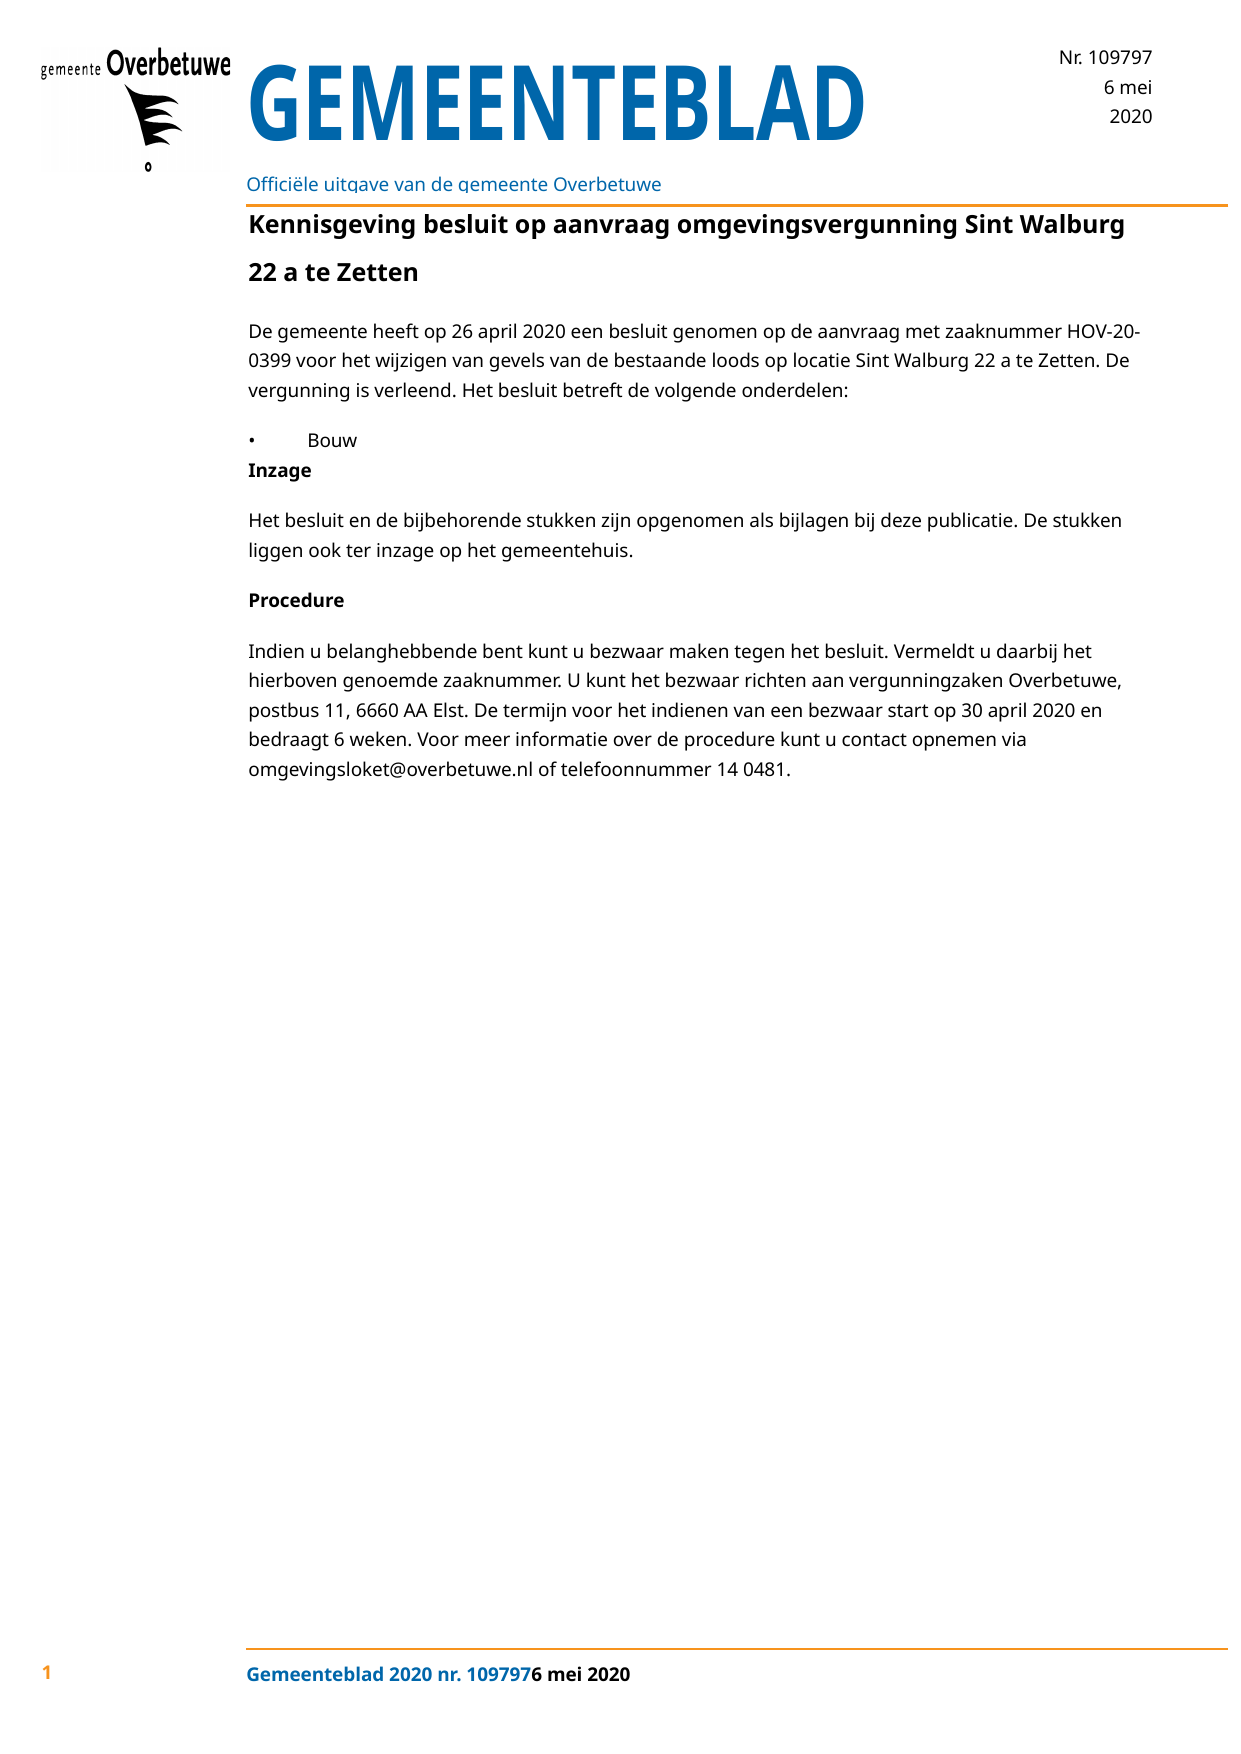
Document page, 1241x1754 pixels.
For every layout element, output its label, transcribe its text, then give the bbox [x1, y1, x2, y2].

picture [41, 47, 231, 172]
text Inzage [248, 457, 1152, 483]
text Procedure [248, 587, 1152, 613]
text Indien u belanghebbende bent kunt u bezwaar maken tegen het besluit. Vermeldt u daarbij het hierboven genoemde zaaknummer. U kunt het bezwaar richten aan vergunningzaken Overbetuwe, postbus 11, 6660 AA Elst. De termijn voor het indienen van een bezwaar start op 30 april 2020 en bedraagt 6 weken. Voor meer informatie over de procedure kunt u contact opnemen via omgevingsloket@overbetuwe.nl of telefoonnummer 14 0481. [248, 638, 1152, 782]
text De gemeente heeft op 26 april 2020 een besluit genomen op de aanvraag met zaaknummer HOV-20-0399 voor het wijzigen van gevels van de bestaande loods op locatie Sint Walburg 22 a te Zetten. De vergunning is verleend. Het besluit betreft de volgende onderdelen: [248, 318, 1152, 403]
text Het besluit en de bijbehorende stukken zijn opgenomen als bijlagen bij deze publicatie. De stukken liggen ook ter inzage op het gemeentehuis. [248, 507, 1152, 563]
text Kennisgeving besluit op aanvraag omgevingsvergunning Sint Walburg 22 a te Zetten [248, 207, 1152, 288]
list Bouw [248, 427, 1152, 453]
